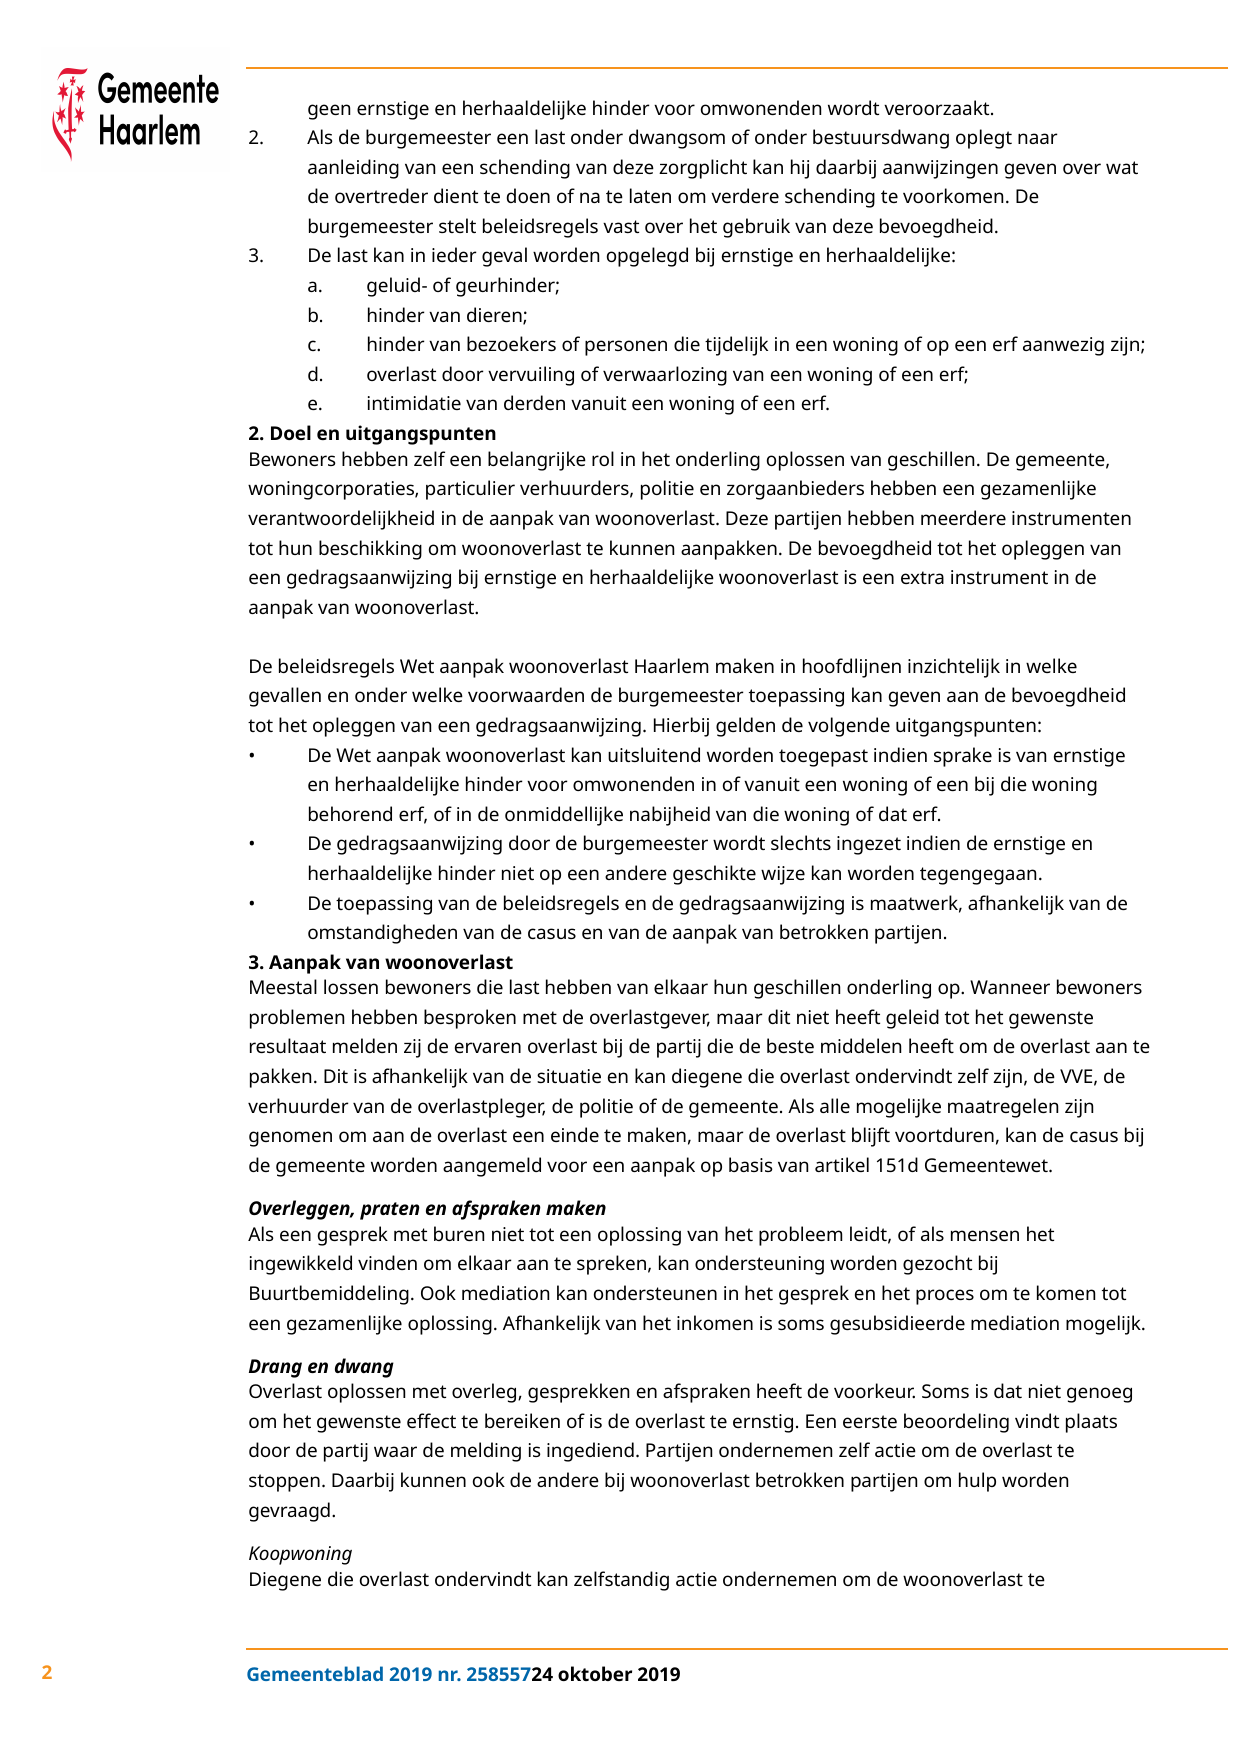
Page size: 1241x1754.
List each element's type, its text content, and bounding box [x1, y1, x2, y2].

list Als de burgemeester een last onder dwangsom of onder bestuursdwang oplegt naar aanleiding van een schending van deze zorgplicht kan hij daarbij aanwijzingen geven over wat de overtreder dient te doen of na te laten om verdere schending te voorkomen. De burgemeester stelt beleidsregels vast over het gebruik van deze bevoegdheid. [248, 124, 1152, 239]
list geluid- of geurhinder; [307, 272, 1152, 298]
list De toepassing van de beleidsregels en de gedragsaanwijzing is maatwerk, afhankelijk van de omstandigheden van de casus en van de aanpak van betrokken partijen. [248, 890, 1152, 945]
text De beleidsregels Wet aanpak woonoverlast Haarlem maken in hoofdlijnen inzichtelijk in welke gevallen en onder welke voorwaarden de burgemeester toepassing kan geven aan de bevoegdheid tot het opleggen van een gedragsaanwijzing. Hierbij gelden de volgende uitgangspunten: [248, 653, 1152, 738]
text Diegene die overlast ondervindt kan zelfstandig actie ondernemen om de woonoverlast te [248, 1566, 1152, 1591]
list hinder van bezoekers of personen die tijdelijk in een woning of op een erf aanwezig zijn; [307, 331, 1152, 357]
text Als een gesprek met buren niet tot een oplossing van het probleem leidt, of als mensen het ingewikkeld vinden om elkaar aan te spreken, kan ondersteuning worden gezocht bij Buurtbemiddeling. Ook mediation kan ondersteunen in het gesprek en het proces om te komen tot een gezamenlijke oplossing. Afhankelijk van het inkomen is soms gesubsidieerde mediation mogelijk. [248, 1221, 1152, 1335]
text Meestal lossen bewoners die last hebben van elkaar hun geschillen onderling op. Wanneer bewoners problemen hebben besproken met de overlastgever, maar dit niet heeft geleid tot het gewenste resultaat melden zij de ervaren overlast bij de partij die de beste middelen heeft om de overlast aan te pakken. Dit is afhankelijk van de situatie en kan diegene die overlast ondervindt zelf zijn, de VVE, de verhuurder van de overlastpleger, de politie of de gemeente. Als alle mogelijke maatregelen zijn genomen om aan de overlast een einde te maken, maar de overlast blijft voortduren, kan de casus bij de gemeente worden aangemeld voor een aanpak op basis van artikel 151d Gemeentewet. [248, 974, 1152, 1178]
list De Wet aanpak woonoverlast kan uitsluitend worden toegepast indien sprake is van ernstige en herhaaldelijke hinder voor omwonenden in of vanuit een woning of een bij die woning behorend erf, of in de onmiddellijke nabijheid van die woning of dat erf. [248, 742, 1152, 827]
list geen ernstige en herhaaldelijke hinder voor omwonenden wordt veroorzaakt. [248, 95, 1152, 121]
text Bewoners hebben zelf een belangrijke rol in het onderling oplossen van geschillen. De gemeente, woningcorporaties, particulier verhuurders, politie en zorgaanbieders hebben een gezamenlijke verantwoordelijkheid in de aanpak van woonoverlast. Deze partijen hebben meerdere instrumenten tot hun beschikking om woonoverlast te kunnen aanpakken. De bevoegdheid tot het opleggen van een gedragsaanwijzing bij ernstige en herhaaldelijke woonoverlast is een extra instrument in de aanpak van woonoverlast. [248, 446, 1152, 619]
text Overleggen, praten en afspraken maken [248, 1195, 1152, 1221]
list De gedragsaanwijzing door de burgemeester wordt slechts ingezet indien de ernstige en herhaaldelijke hinder niet op een andere geschikte wijze kan worden tegengegaan. [248, 831, 1152, 886]
list intimidatie van derden vanuit een woning of een erf. [307, 391, 1152, 416]
text Koopwoning [248, 1540, 1152, 1566]
text 2. Doel en uitgangspunten [248, 420, 1152, 446]
picture [41, 47, 231, 172]
text 3. Aanpak van woonoverlast [248, 949, 1152, 974]
list overlast door vervuiling of verwaarlozing van een woning of een erf; [307, 361, 1152, 387]
list De last kan in ieder geval worden opgelegd bij ernstige en herhaaldelijke: [248, 243, 1152, 268]
text Overlast oplossen met overleg, gesprekken en afspraken heeft de voorkeur. Soms is dat niet genoeg om het gewenste effect te bereiken of is de overlast te ernstig. Een eerste beoordeling vindt plaats door de partij waar de melding is ingediend. Partijen ondernemen zelf actie om de overlast te stoppen. Daarbij kunnen ook de andere bij woonoverlast betrokken partijen om hulp worden gevraagd. [248, 1378, 1152, 1523]
list hinder van dieren; [307, 302, 1152, 328]
text Drang en dwang [248, 1353, 1152, 1378]
